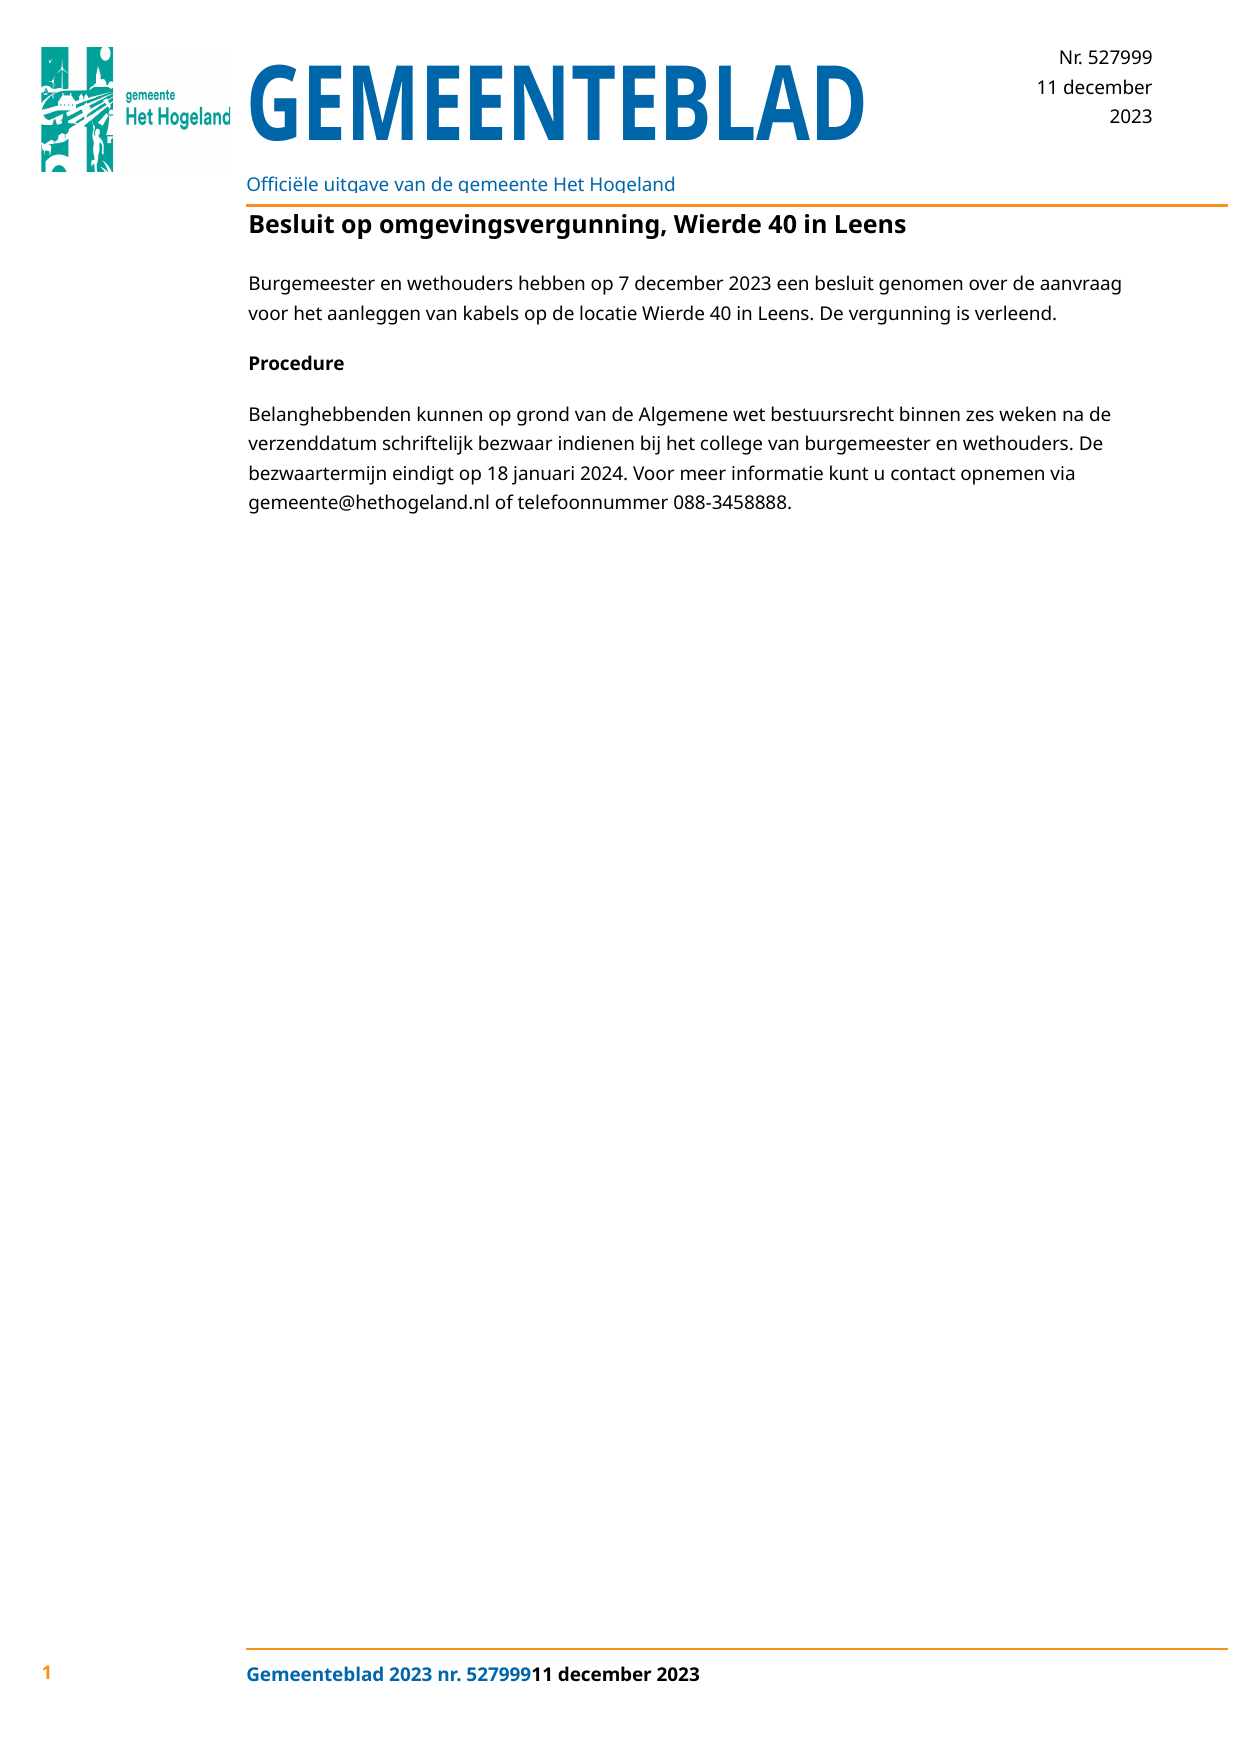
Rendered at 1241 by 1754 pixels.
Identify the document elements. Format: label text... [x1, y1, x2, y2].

text Belanghebbenden kunnen op grond van de Algemene wet bestuursrecht binnen zes weken na de verzenddatum schriftelijk bezwaar indienen bij het college van burgemeester en wethouders. De bezwaartermijn eindigt op 18 januari 2024. Voor meer informatie kunt u contact opnemen via gemeente@hethogeland.nl of telefoonnummer 088-3458888. [248, 401, 1152, 515]
text Burgemeester en wethouders hebben op 7 december 2023 een besluit genomen over de aanvraag voor het aanleggen van kabels op de locatie Wierde 40 in Leens. De vergunning is verleend. [248, 270, 1152, 326]
text Procedure [248, 350, 1152, 376]
picture [41, 47, 231, 172]
text Besluit op omgevingsvergunning, Wierde 40 in Leens [248, 207, 1152, 241]
